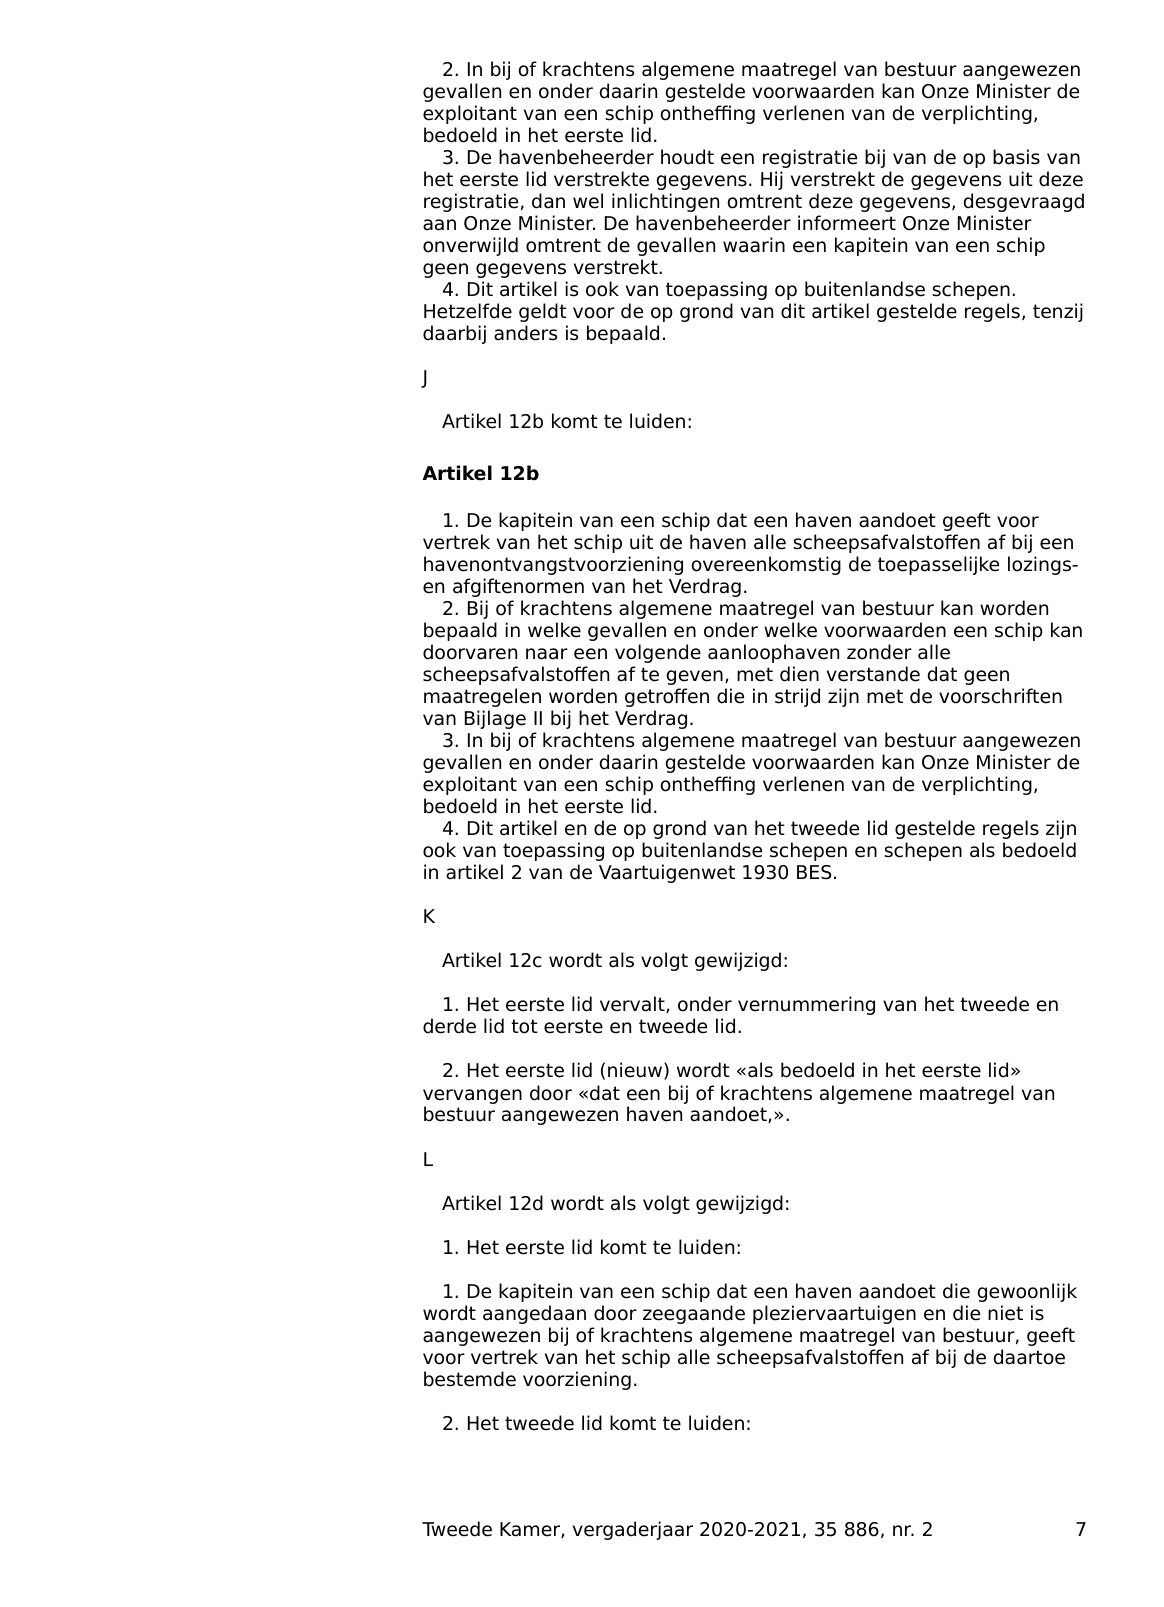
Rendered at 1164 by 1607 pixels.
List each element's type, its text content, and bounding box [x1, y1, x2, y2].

text 2. Bij of krachtens algemene maatregel van bestuur kan worden bepaald in welke gevallen en onder welke voorwaarden een schip kan doorvaren naar een volgende aanloophaven zonder alle scheepsafvalstoffen af te geven, met dien verstande dat geen maatregelen worden getroffen die in strijd zijn met de voorschriften van Bijlage II bij het Verdrag. [422, 598, 1087, 730]
text J [422, 367, 1087, 389]
text Artikel 12c wordt als volgt gewijzigd: [422, 950, 1087, 972]
text 2. Het eerste lid (nieuw) wordt «als bedoeld in het eerste lid» vervangen door «dat een bij of krachtens algemene maatregel van bestuur aangewezen haven aandoet,». [422, 1060, 1087, 1126]
text 2. Het tweede lid komt te luiden: [422, 1413, 1087, 1435]
text 1. De kapitein van een schip dat een haven aandoet geeft voor vertrek van het schip uit de haven alle scheepsafvalstoffen af bij een havenontvangstvoorziening overeenkomstig de toepasselijke lozings- en afgiftenormen van het Verdrag. [422, 510, 1087, 598]
text 1. Het eerste lid komt te luiden: [422, 1237, 1087, 1259]
text 3. In bij of krachtens algemene maatregel van bestuur aangewezen gevallen en onder daarin gestelde voorwaarden kan Onze Minister de exploitant van een schip ontheffing verlenen van de verplichting, bedoeld in het eerste lid. [422, 730, 1087, 818]
text 3. De havenbeheerder houdt een registratie bij van de op basis van het eerste lid verstrekte gegevens. Hij verstrekt de gegevens uit deze registratie, dan wel inlichtingen omtrent deze gegevens, desgevraagd aan Onze Minister. De havenbeheerder informeert Onze Minister onverwijld omtrent de gevallen waarin een kapitein van een schip geen gegevens verstrekt. [422, 147, 1087, 279]
text 2. In bij of krachtens algemene maatregel van bestuur aangewezen gevallen en onder daarin gestelde voorwaarden kan Onze Minister de exploitant van een schip ontheffing verlenen van de verplichting, bedoeld in het eerste lid. [422, 59, 1087, 147]
text 1. De kapitein van een schip dat een haven aandoet die gewoonlijk wordt aangedaan door zeegaande pleziervaartuigen en die niet is aangewezen bij of krachtens algemene maatregel van bestuur, geeft voor vertrek van het schip alle scheepsafvalstoffen af bij de daartoe bestemde voorziening. [422, 1281, 1087, 1391]
text 4. Dit artikel is ook van toepassing op buitenlandse schepen. Hetzelfde geldt voor de op grond van dit artikel gestelde regels, tenzij daarbij anders is bepaald. [422, 279, 1087, 345]
subtitle Artikel 12b [422, 463, 1087, 485]
text L [422, 1148, 1087, 1171]
text Artikel 12b komt te luiden: [422, 411, 1087, 433]
text Artikel 12d wordt als volgt gewijzigd: [422, 1193, 1087, 1215]
text K [422, 906, 1087, 928]
text 1. Het eerste lid vervalt, onder vernummering van het tweede en derde lid tot eerste en tweede lid. [422, 994, 1087, 1038]
text 4. Dit artikel en de op grond van het tweede lid gestelde regels zijn ook van toepassing op buitenlandse schepen en schepen als bedoeld in artikel 2 van de Vaartuigenwet 1930 BES. [422, 818, 1087, 884]
